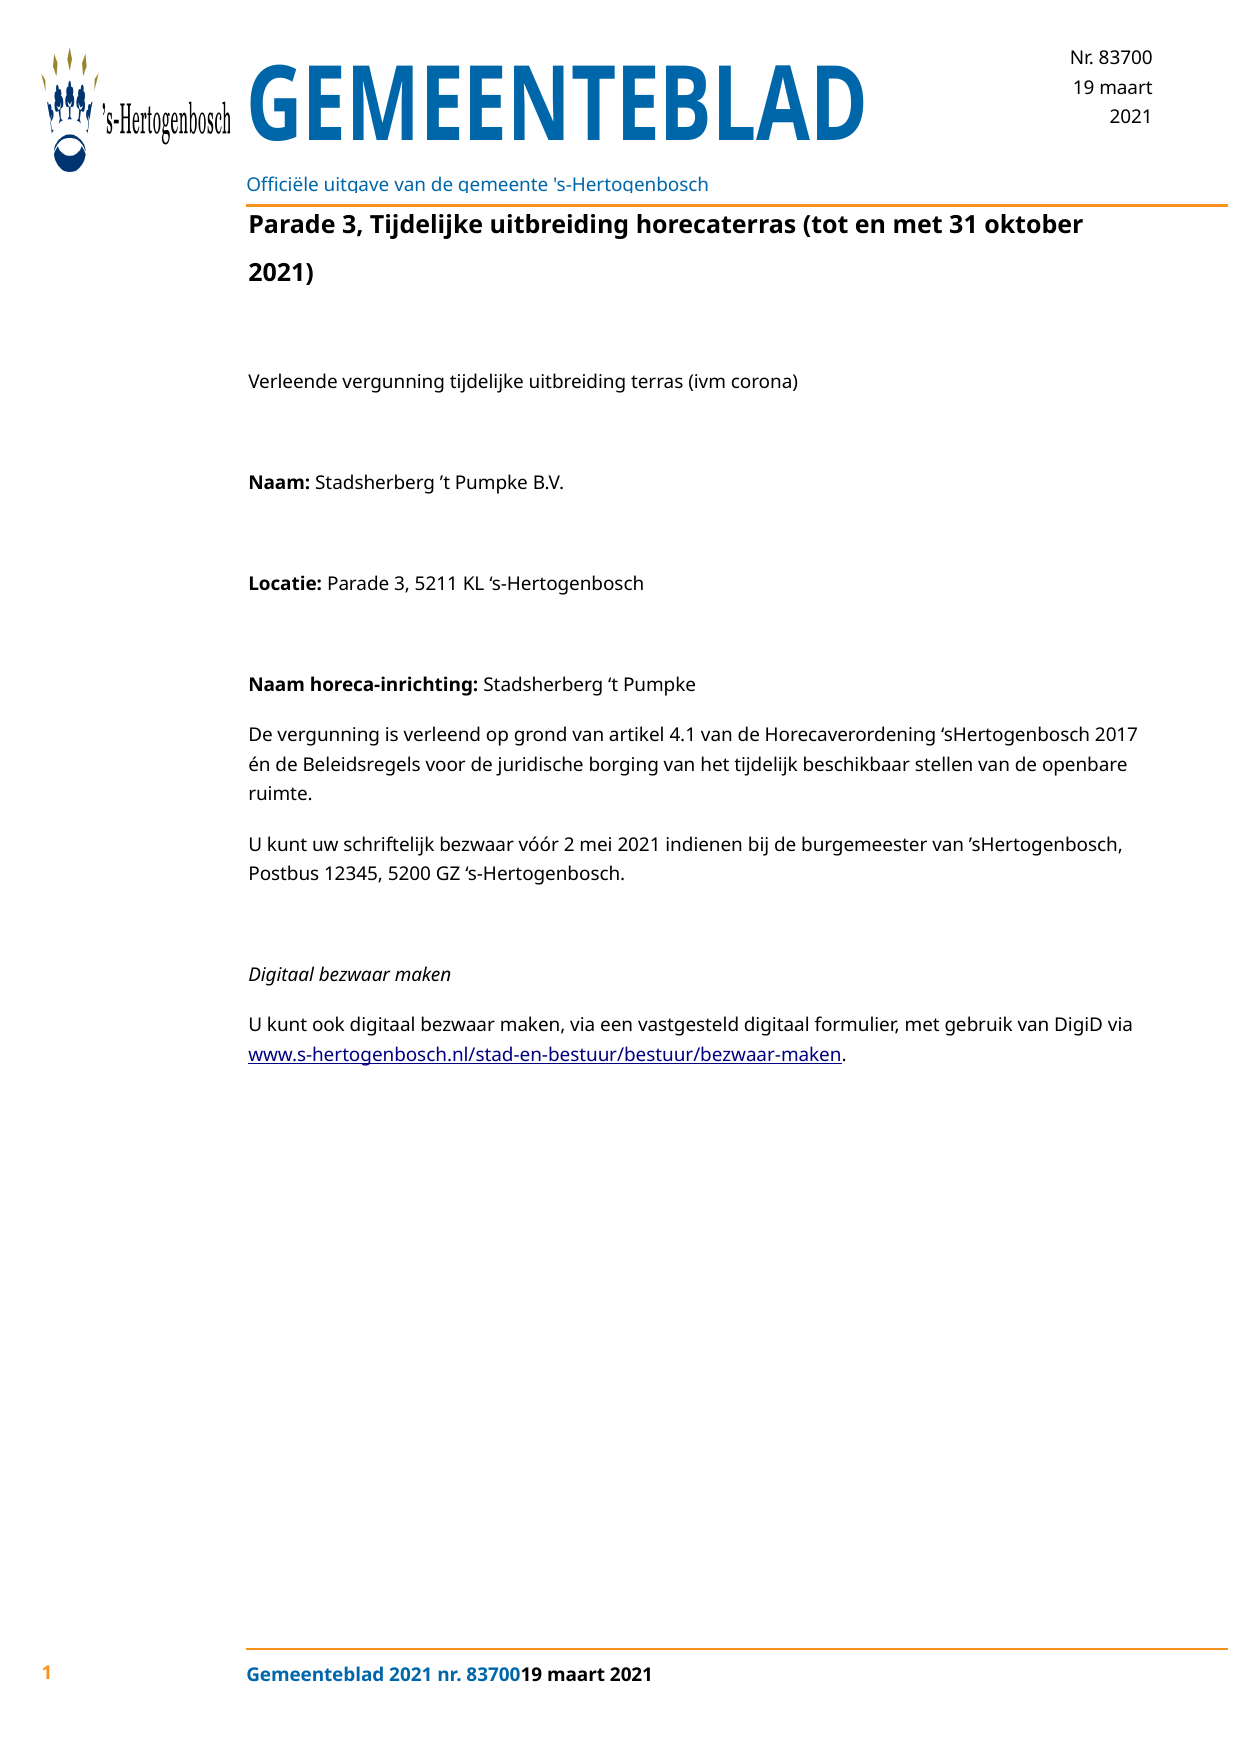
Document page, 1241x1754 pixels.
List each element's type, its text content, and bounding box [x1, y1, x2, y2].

text Parade 3, Tijdelijke uitbreiding horecaterras (tot en met 31 oktober 2021) [248, 207, 1152, 288]
text Digitaal bezwaar maken [248, 961, 1152, 987]
text U kunt uw schriftelijk bezwaar vóór 2 mei 2021 indienen bij de burgemeester van ’sHertogenbosch, Postbus 12345, 5200 GZ ‘s-Hertogenbosch. [248, 831, 1152, 886]
text Verleende vergunning tijdelijke uitbreiding terras (ivm corona) [248, 368, 1152, 394]
text Naam horeca-inrichting: Stadsherberg ‘t Pumpke [248, 671, 1152, 697]
text Locatie: Parade 3, 5211 KL ‘s-Hertogenbosch [248, 570, 1152, 596]
text De vergunning is verleend op grond van artikel 4.1 van de Horecaverordening ‘sHertogenbosch 2017 én de Beleidsregels voor de juridische borging van het tijdelijk beschikbaar stellen van de openbare ruimte. [248, 721, 1152, 806]
picture [41, 47, 231, 172]
text U kunt ook digitaal bezwaar maken, via een vastgesteld digitaal formulier, met gebruik van DigiD via www.s-hertogenbosch.nl/stad-en-bestuur/bestuur/bezwaar-maken. [248, 1012, 1152, 1067]
text Naam: Stadsherberg ’t Pumpke B.V. [248, 469, 1152, 495]
